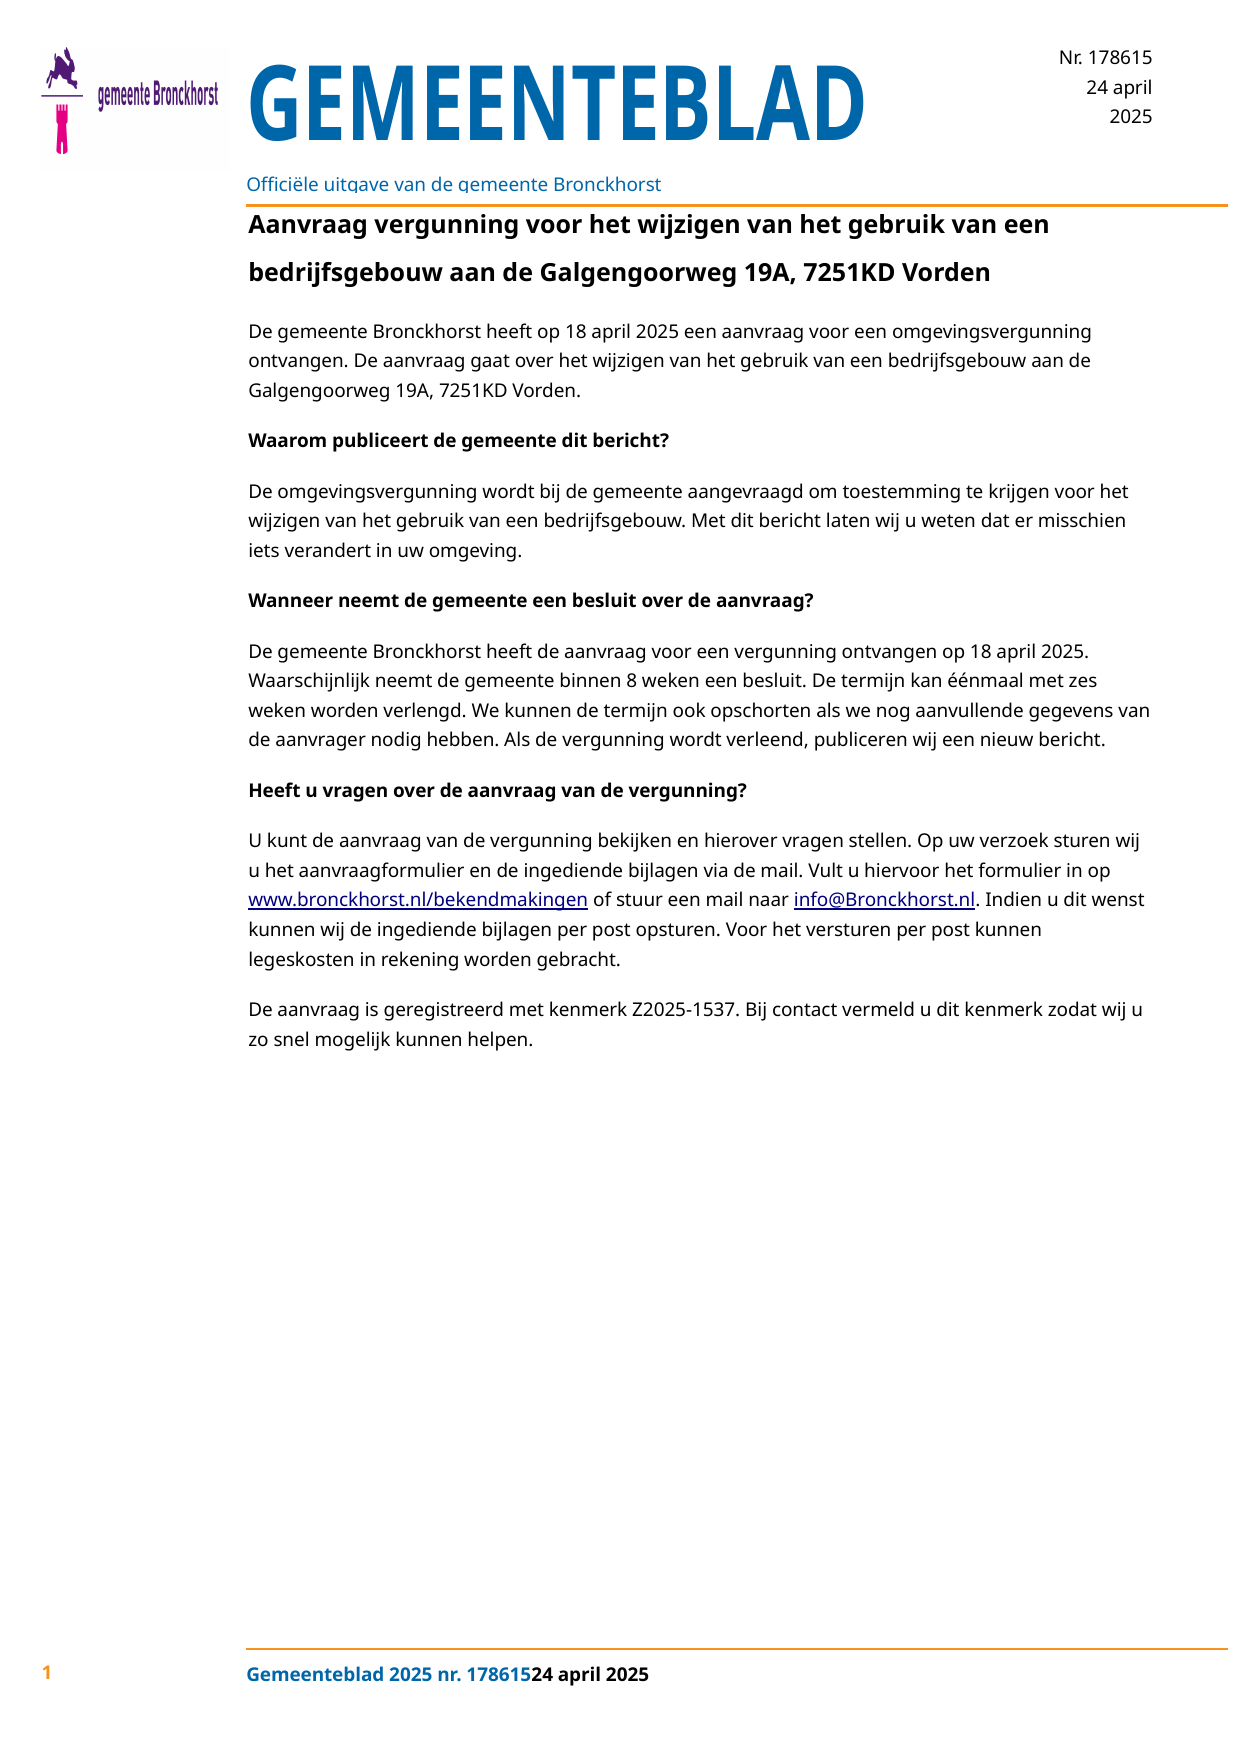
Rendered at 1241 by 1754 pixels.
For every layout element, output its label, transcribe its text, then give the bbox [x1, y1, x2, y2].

text De omgevingsvergunning wordt bij de gemeente aangevraagd om toestemming te krijgen voor het wijzigen van het gebruik van een bedrijfsgebouw. Met dit bericht laten wij u weten dat er misschien iets verandert in uw omgeving. [248, 478, 1152, 563]
text Aanvraag vergunning voor het wijzigen van het gebruik van een bedrijfsgebouw aan de Galgengoorweg 19A, 7251KD Vorden [248, 207, 1152, 288]
text U kunt de aanvraag van de vergunning bekijken en hierover vragen stellen. Op uw verzoek sturen wij u het aanvraagformulier en de ingediende bijlagen via de mail. Vult u hiervoor het formulier in op www.bronckhorst.nl/bekendmakingen of stuur een mail naar info@Bronckhorst.nl. Indien u dit wenst kunnen wij de ingediende bijlagen per post opsturen. Voor het versturen per post kunnen legeskosten in rekening worden gebracht. [248, 827, 1152, 972]
text Wanneer neemt de gemeente een besluit over de aanvraag? [248, 587, 1152, 613]
text Waarom publiceert de gemeente dit bericht? [248, 427, 1152, 453]
picture [41, 47, 231, 172]
text Heeft u vragen over de aanvraag van de vergunning? [248, 777, 1152, 803]
text De aanvraag is geregistreerd met kenmerk Z2025-1537. Bij contact vermeld u dit kenmerk zodat wij u zo snel mogelijk kunnen helpen. [248, 996, 1152, 1052]
text De gemeente Bronckhorst heeft op 18 april 2025 een aanvraag voor een omgevingsvergunning ontvangen. De aanvraag gaat over het wijzigen van het gebruik van een bedrijfsgebouw aan de Galgengoorweg 19A, 7251KD Vorden. [248, 318, 1152, 403]
text De gemeente Bronckhorst heeft de aanvraag voor een vergunning ontvangen op 18 april 2025. Waarschijnlijk neemt de gemeente binnen 8 weken een besluit. De termijn kan éénmaal met zes weken worden verlengd. We kunnen de termijn ook opschorten als we nog aanvullende gegevens van de aanvrager nodig hebben. Als de vergunning wordt verleend, publiceren wij een nieuw bericht. [248, 638, 1152, 752]
